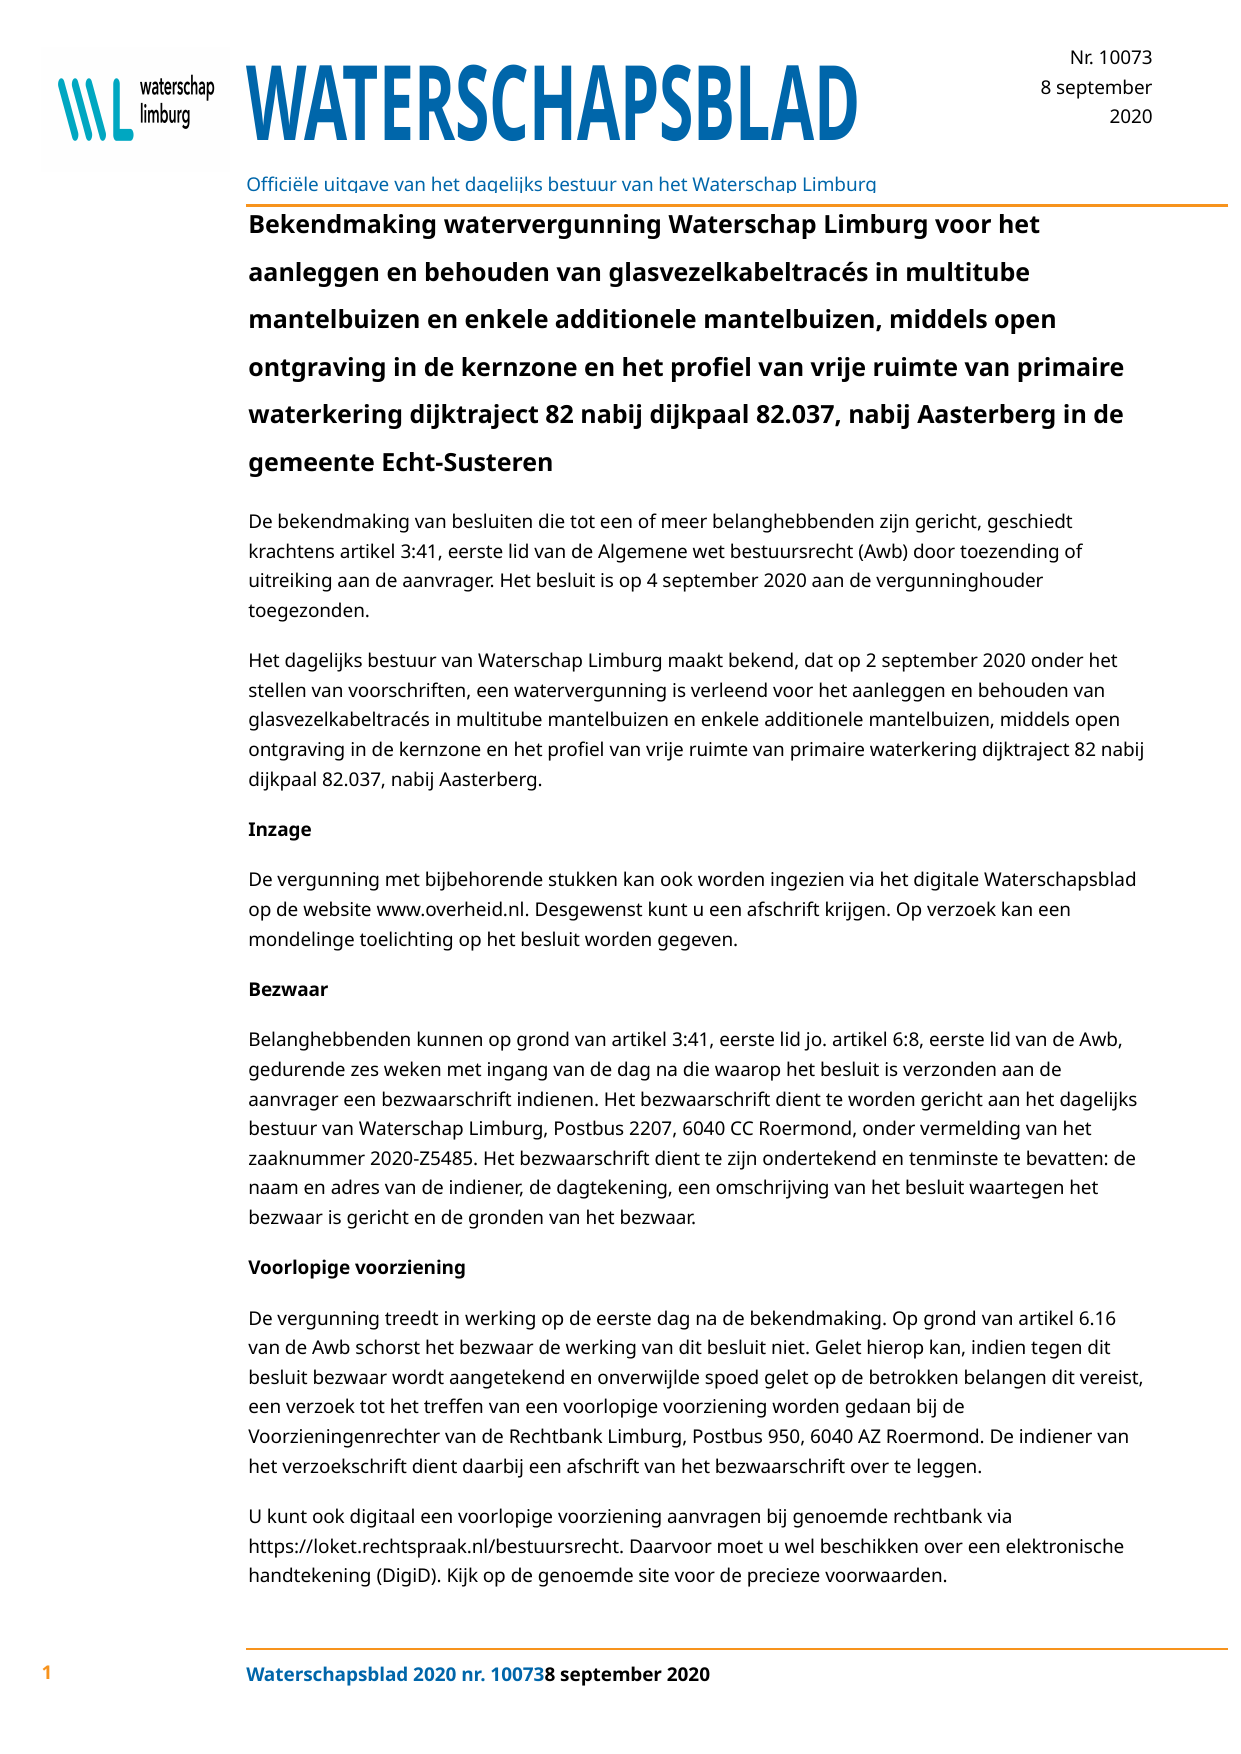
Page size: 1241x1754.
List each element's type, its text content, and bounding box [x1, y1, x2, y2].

text De vergunning met bijbehorende stukken kan ook worden ingezien via het digitale Waterschapsblad op de website www.overheid.nl. Desgewenst kunt u een afschrift krijgen. Op verzoek kan een mondelinge toelichting op het besluit worden gegeven. [248, 867, 1152, 952]
text De vergunning treedt in werking op de eerste dag na de bekendmaking. Op grond van artikel 6.16 van de Awb schorst het bezwaar de werking van dit besluit niet. Gelet hierop kan, indien tegen dit besluit bezwaar wordt aangetekend en onverwijlde spoed gelet op de betrokken belangen dit vereist, een verzoek tot het treffen van een voorlopige voorziening worden gedaan bij de Voorzieningenrechter van de Rechtbank Limburg, Postbus 950, 6040 AZ Roermond. De indiener van het verzoekschrift dient daarbij een afschrift van het bezwaarschrift over te leggen. [248, 1305, 1152, 1479]
text Bekendmaking watervergunning Waterschap Limburg voor het aanleggen en behouden van glasvezelkabeltracés in multitube mantelbuizen en enkele additionele mantelbuizen, middels open ontgraving in de kernzone en het profiel van vrije ruimte van primaire waterkering dijktraject 82 nabij dijkpaal 82.037, nabij Aasterberg in de gemeente Echt-Susteren [248, 207, 1152, 479]
text Voorlopige voorziening [248, 1254, 1152, 1280]
text De bekendmaking van besluiten die tot een of meer belanghebbenden zijn gericht, geschiedt krachtens artikel 3:41, eerste lid van de Algemene wet bestuursrecht (Awb) door toezending of uitreiking aan de aanvrager. Het besluit is op 4 september 2020 aan de vergunninghouder toegezonden. [248, 508, 1152, 623]
text Bezwaar [248, 976, 1152, 1002]
text U kunt ook digitaal een voorlopige voorziening aanvragen bij genoemde rechtbank via https://loket.rechtspraak.nl/bestuursrecht. Daarvoor moet u wel beschikken over een elektronische handtekening (DigiD). Kijk op de genoemde site voor de precieze voorwaarden. [248, 1503, 1152, 1588]
text Belanghebbenden kunnen op grond van artikel 3:41, eerste lid jo. artikel 6:8, eerste lid van de Awb, gedurende zes weken met ingang van de dag na die waarop het besluit is verzonden aan de aanvrager een bezwaarschrift indienen. Het bezwaarschrift dient te worden gericht aan het dagelijks bestuur van Waterschap Limburg, Postbus 2207, 6040 CC Roermond, onder vermelding van het zaaknummer 2020-Z5485. Het bezwaarschrift dient te zijn ondertekend en tenminste te bevatten: de naam en adres van de indiener, de dagtekening, een omschrijving van het besluit waartegen het bezwaar is gericht en de gronden van het bezwaar. [248, 1027, 1152, 1230]
picture [41, 47, 231, 172]
text Het dagelijks bestuur van Waterschap Limburg maakt bekend, dat op 2 september 2020 onder het stellen van voorschriften, een watervergunning is verleend voor het aanleggen en behouden van glasvezelkabeltracés in multitube mantelbuizen en enkele additionele mantelbuizen, middels open ontgraving in de kernzone en het profiel van vrije ruimte van primaire waterkering dijktraject 82 nabij dijkpaal 82.037, nabij Aasterberg. [248, 647, 1152, 792]
text Inzage [248, 816, 1152, 842]
